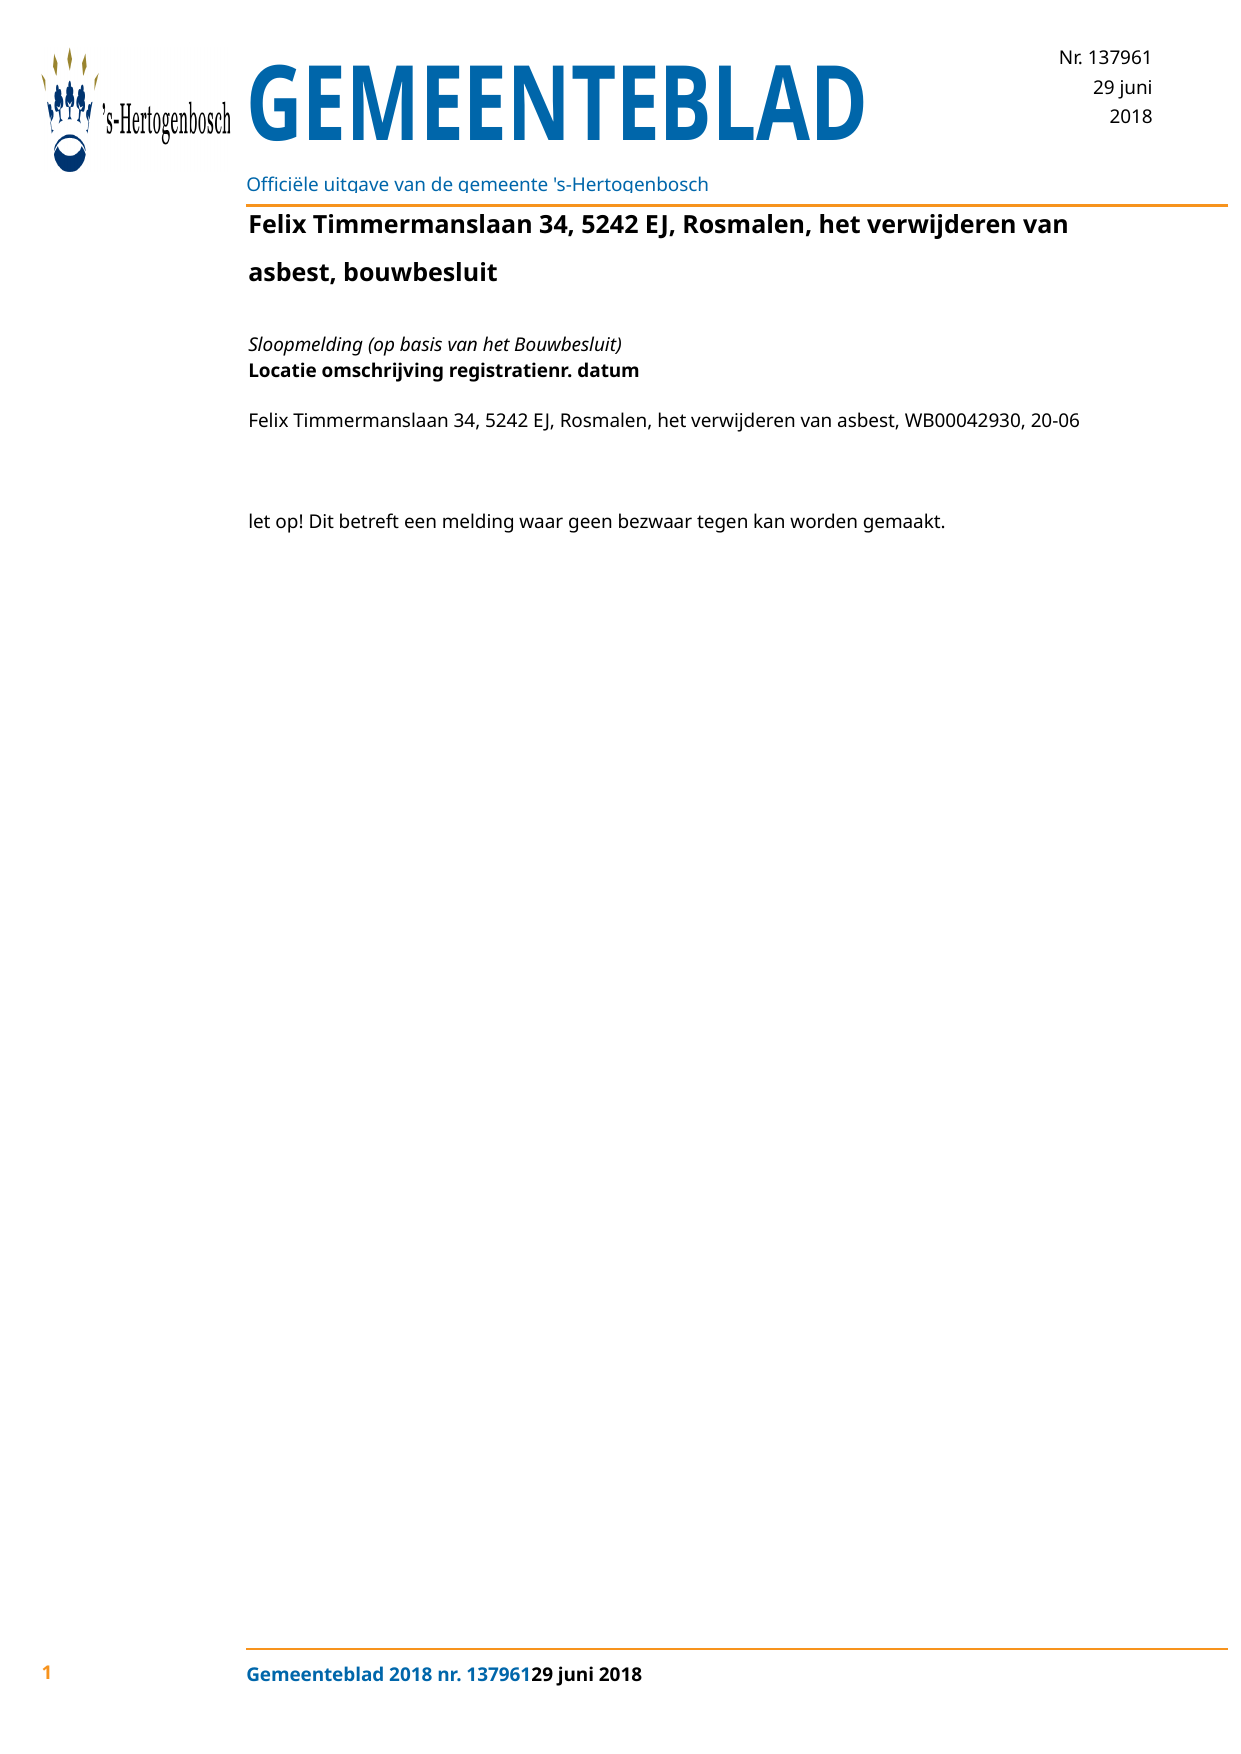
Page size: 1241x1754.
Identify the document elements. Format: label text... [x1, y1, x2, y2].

text Sloopmelding (op basis van het Bouwbesluit) [248, 331, 1152, 357]
text Felix Timmermanslaan 34, 5242 EJ, Rosmalen, het verwijderen van asbest, WB00042930, 20-06 [248, 408, 1152, 433]
text Felix Timmermanslaan 34, 5242 EJ, Rosmalen, het verwijderen van asbest, bouwbesluit [248, 207, 1152, 288]
text Locatie omschrijving registratienr. datum [248, 357, 1152, 383]
text let op! Dit betreft een melding waar geen bezwaar tegen kan worden gemaakt. [248, 508, 1152, 534]
picture [41, 47, 231, 172]
